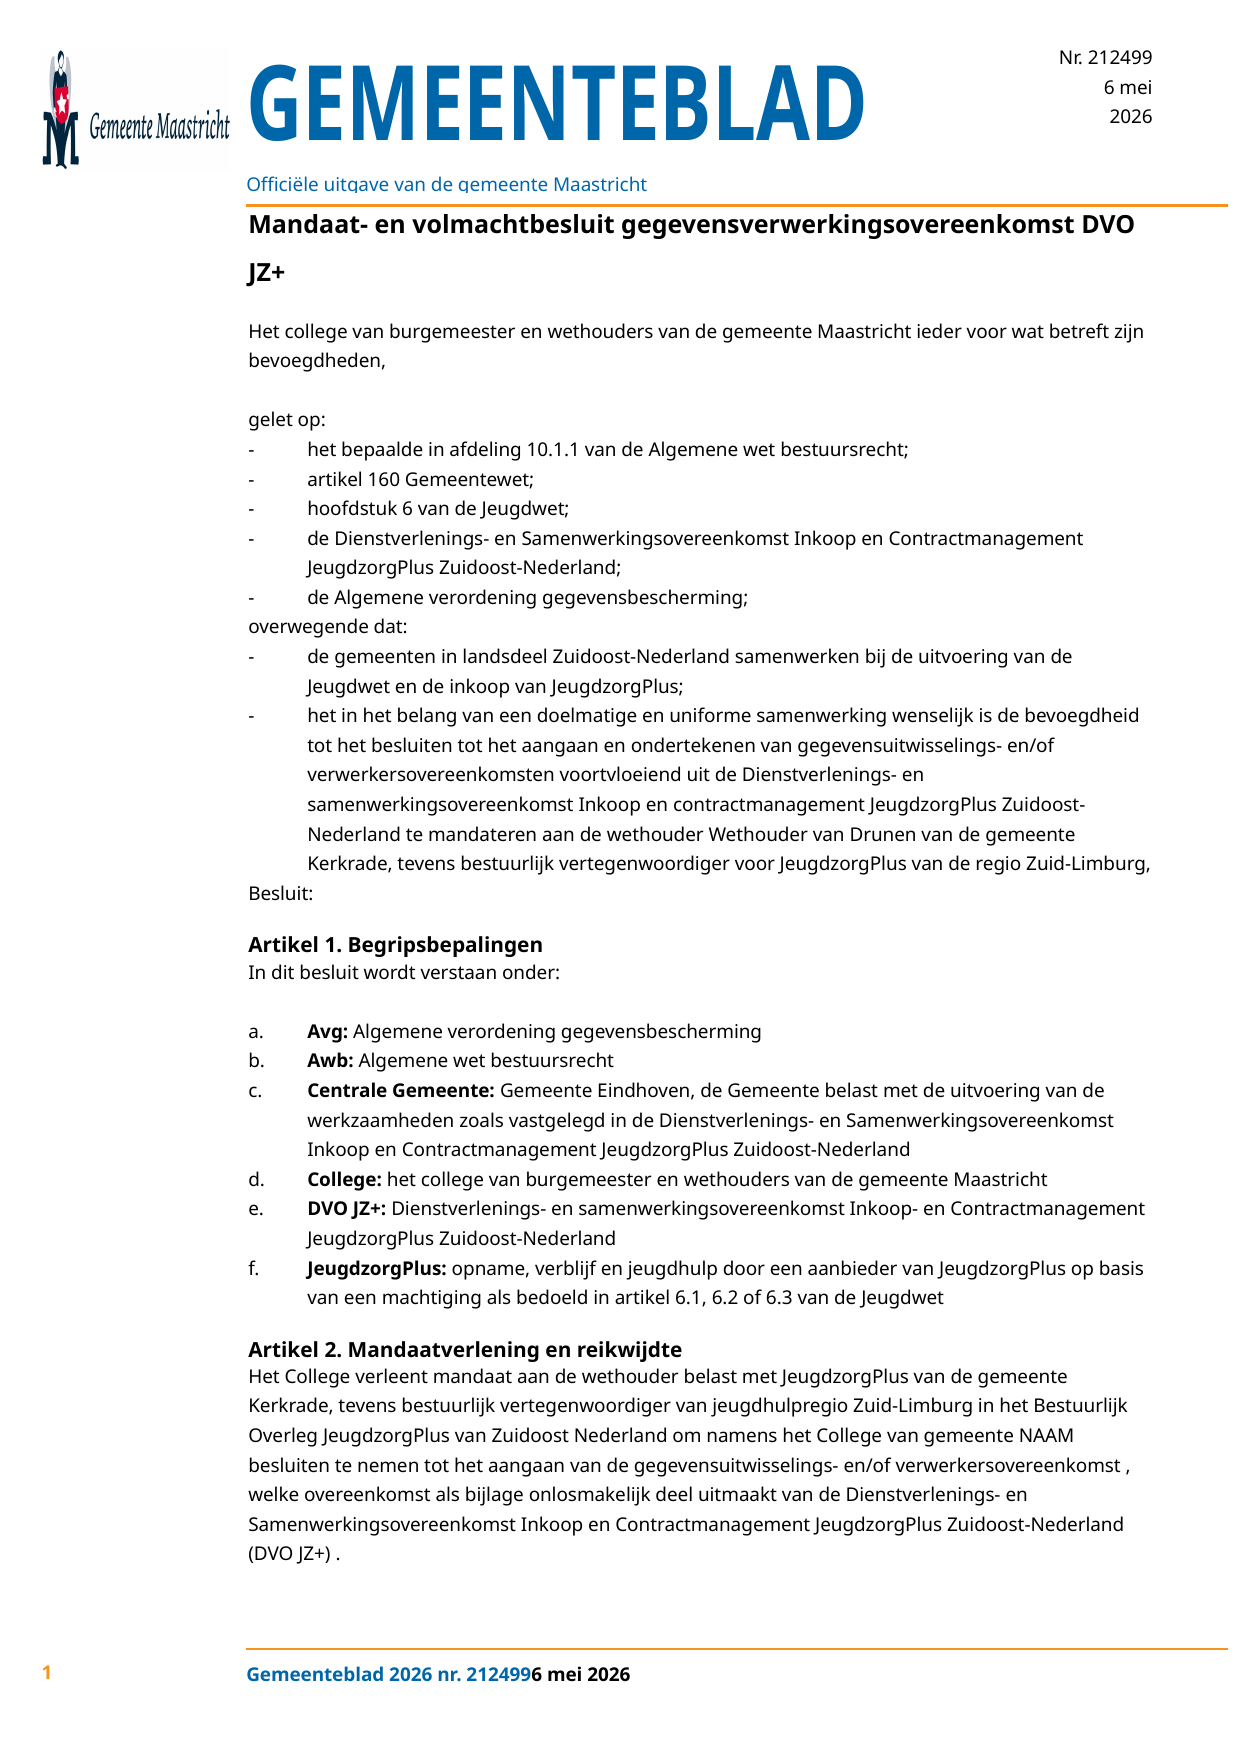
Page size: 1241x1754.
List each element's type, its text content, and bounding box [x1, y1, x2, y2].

list Awb: Algemene wet bestuursrecht [248, 1048, 1152, 1073]
text Het College verleent mandaat aan de wethouder belast met JeugdzorgPlus van de gemeente Kerkrade, tevens bestuurlijk vertegenwoordiger van jeugdhulpregio Zuid-Limburg in het Bestuurlijk Overleg JeugdzorgPlus van Zuidoost Nederland om namens het College van gemeente NAAM besluiten te nemen tot het aangaan van de gegevensuitwisselings- en/of verwerkersovereenkomst , welke overeenkomst als bijlage onlosmakelijk deel uitmaakt van de Dienstverlenings- en Samenwerkingsovereenkomst Inkoop en Contractmanagement JeugdzorgPlus Zuidoost-Nederland (DVO JZ+) . [248, 1363, 1152, 1566]
list het bepaalde in afdeling 10.1.1 van de Algemene wet bestuursrecht; [248, 436, 1152, 462]
text Het college van burgemeester en wethouders van de gemeente Maastricht ieder voor wat betreft zijn bevoegdheden, [248, 318, 1152, 373]
list het in het belang van een doelmatige en uniforme samenwerking wenselijk is de bevoegdheid tot het besluiten tot het aangaan en ondertekenen van gegevensuitwisselings- en/of verwerkersovereenkomsten voortvloeiend uit de Dienstverlenings- en samenwerkingsovereenkomst Inkoop en contractmanagement JeugdzorgPlus Zuidoost-Nederland te mandateren aan de wethouder Wethouder van Drunen van de gemeente Kerkrade, tevens bestuurlijk vertegenwoordiger voor JeugdzorgPlus van de regio Zuid-Limburg, [248, 702, 1152, 876]
picture [41, 47, 231, 172]
list Avg: Algemene verordening gegevensbescherming [248, 1018, 1152, 1044]
text Mandaat- en volmachtbesluit gegevensverwerkingsovereenkomst DVO JZ+ [248, 207, 1152, 288]
text overwegende dat: [248, 614, 1152, 639]
text Artikel 1. Begripsbepalingen [248, 930, 1152, 959]
list Centrale Gemeente: Gemeente Eindhoven, de Gemeente belast met de uitvoering van de werkzaamheden zoals vastgelegd in de Dienstverlenings- en Samenwerkingsovereenkomst Inkoop en Contractmanagement JeugdzorgPlus Zuidoost-Nederland [248, 1077, 1152, 1162]
list de gemeenten in landsdeel Zuidoost-Nederland samenwerken bij de uitvoering van de Jeugdwet en de inkoop van JeugdzorgPlus; [248, 643, 1152, 699]
text In dit besluit wordt verstaan onder: [248, 959, 1152, 984]
list JeugdzorgPlus: opname, verblijf en jeugdhulp door een aanbieder van JeugdzorgPlus op basis van een machtiging als bedoeld in artikel 6.1, 6.2 of 6.3 van de Jeugdwet [248, 1255, 1152, 1310]
list de Dienstverlenings- en Samenwerkingsovereenkomst Inkoop en Contractmanagement JeugdzorgPlus Zuidoost-Nederland; [248, 525, 1152, 580]
list de Algemene verordening gegevensbescherming; [248, 584, 1152, 610]
list College: het college van burgemeester en wethouders van de gemeente Maastricht [248, 1166, 1152, 1192]
text Artikel 2. Mandaatverlening en reikwijdte [248, 1335, 1152, 1363]
text Besluit: [248, 880, 1152, 906]
list artikel 160 Gemeentewet; [248, 466, 1152, 492]
list hoofdstuk 6 van de Jeugdwet; [248, 495, 1152, 521]
list DVO JZ+: Dienstverlenings- en samenwerkingsovereenkomst Inkoop- en Contractmanagement JeugdzorgPlus Zuidoost-Nederland [248, 1196, 1152, 1251]
text gelet op: [248, 407, 1152, 432]
